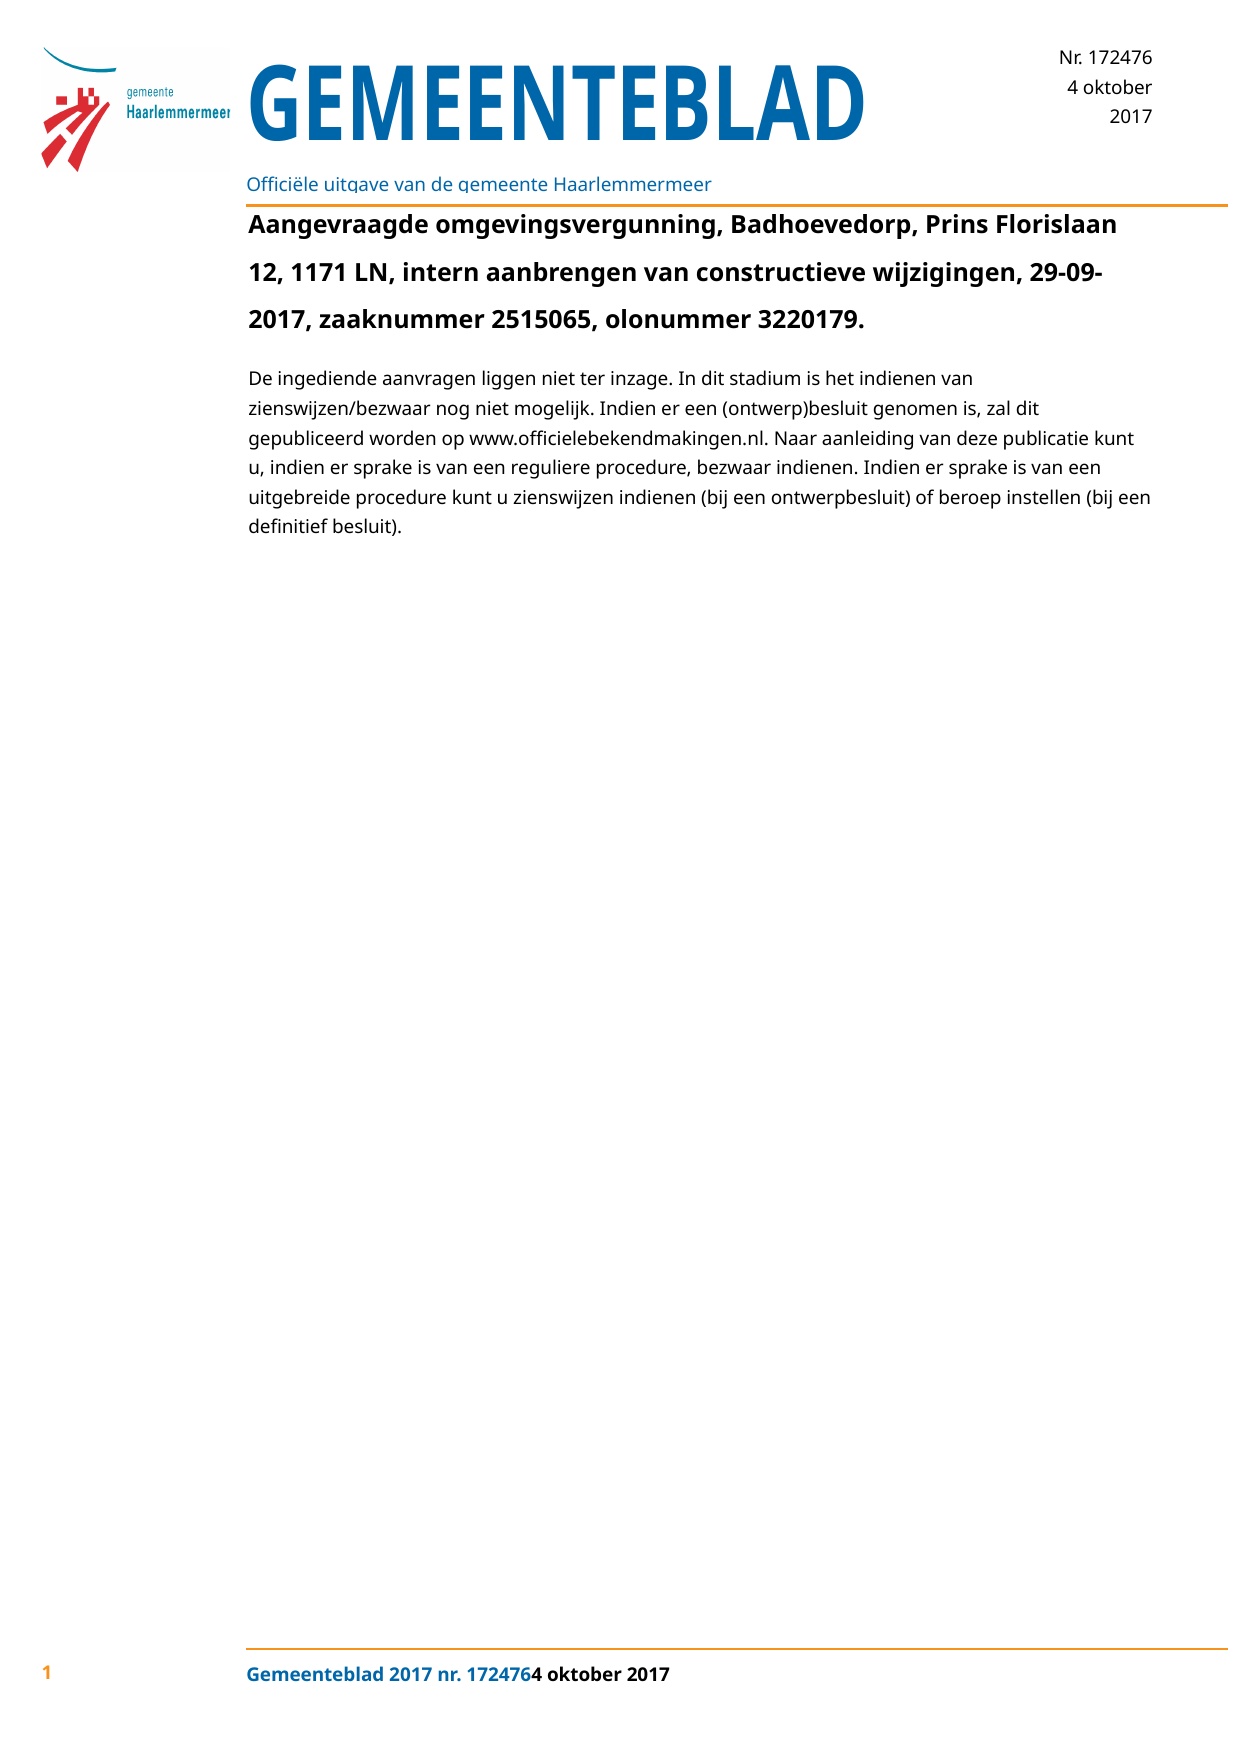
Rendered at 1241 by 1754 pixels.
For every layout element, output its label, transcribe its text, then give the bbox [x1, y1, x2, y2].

picture [41, 47, 231, 172]
text De ingediende aanvragen liggen niet ter inzage. In dit stadium is het indienen van zienswijzen/bezwaar nog niet mogelijk. Indien er een (ontwerp)besluit genomen is, zal dit gepubliceerd worden op www.officielebekendmakingen.nl. Naar aanleiding van deze publicatie kunt u, indien er sprake is van een reguliere procedure, bezwaar indienen. Indien er sprake is van een uitgebreide procedure kunt u zienswijzen indienen (bij een ontwerpbesluit) of beroep instellen (bij een definitief besluit). [248, 366, 1152, 539]
text Aangevraagde omgevingsvergunning, Badhoevedorp, Prins Florislaan 12, 1171 LN, intern aanbrengen van constructieve wijzigingen, 29-09-2017, zaaknummer 2515065, olonummer 3220179. [248, 207, 1152, 336]
